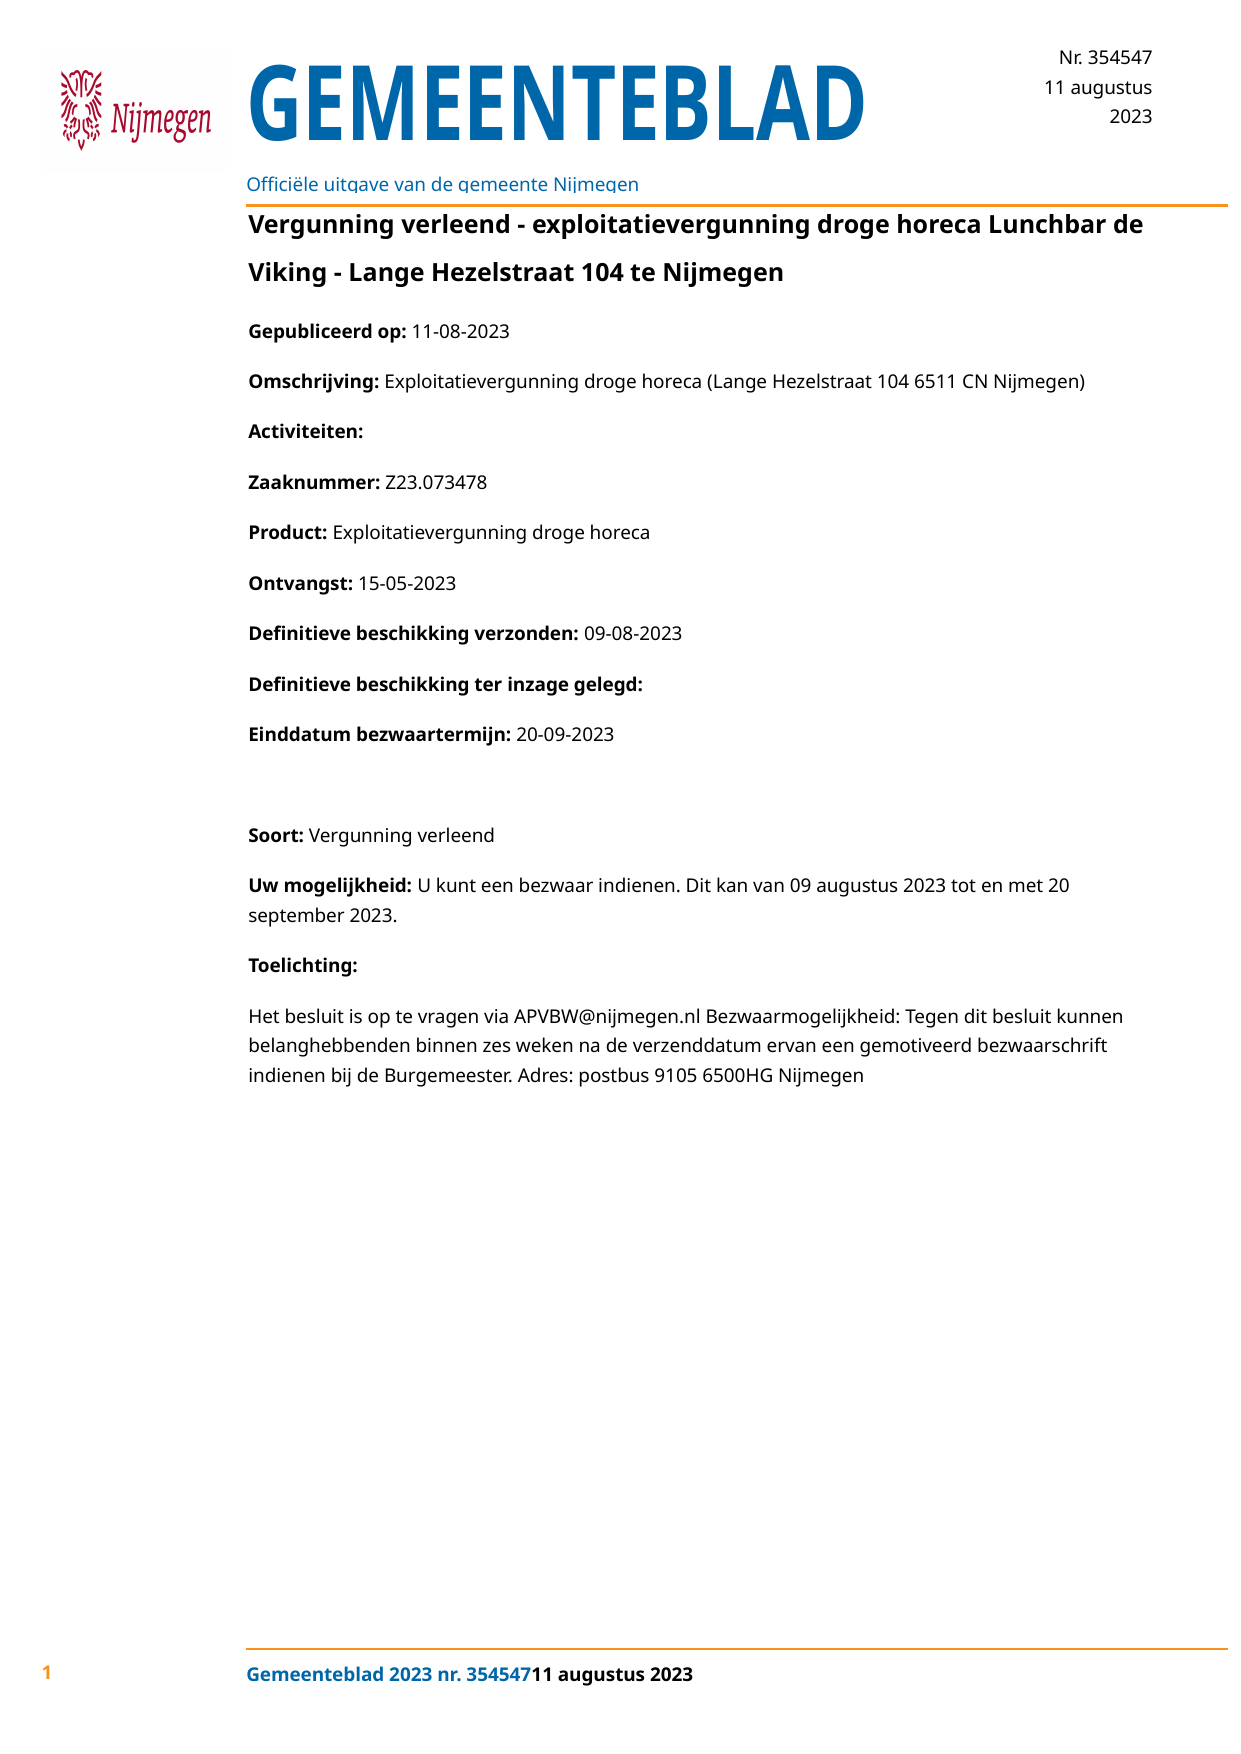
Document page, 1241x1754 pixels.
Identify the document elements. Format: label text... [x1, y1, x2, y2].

text Ontvangst: 15-05-2023 [248, 570, 1152, 596]
text Toelichting: [248, 952, 1152, 978]
text Product: Exploitatievergunning droge horeca [248, 519, 1152, 545]
text Omschrijving: Exploitatievergunning droge horeca (Lange Hezelstraat 104 6511 CN Nijmegen) [248, 368, 1152, 394]
text Vergunning verleend - exploitatievergunning droge horeca Lunchbar de Viking - Lange Hezelstraat 104 te Nijmegen [248, 207, 1152, 288]
text Soort: Vergunning verleend [248, 822, 1152, 848]
text Definitieve beschikking ter inzage gelegd: [248, 671, 1152, 697]
text Activiteiten: [248, 419, 1152, 444]
picture [41, 47, 231, 172]
text Definitieve beschikking verzonden: 09-08-2023 [248, 620, 1152, 646]
text Het besluit is op te vragen via APVBW@nijmegen.nl Bezwaarmogelijkheid: Tegen dit besluit kunnen belanghebbenden binnen zes weken na de verzenddatum ervan een gemotiveerd bezwaarschrift indienen bij de Burgemeester. Adres: postbus 9105 6500HG Nijmegen [248, 1003, 1152, 1088]
text Einddatum bezwaartermijn: 20-09-2023 [248, 721, 1152, 747]
text Gepubliceerd op: 11-08-2023 [248, 318, 1152, 344]
text Uw mogelijkheid: U kunt een bezwaar indienen. Dit kan van 09 augustus 2023 tot en met 20 september 2023. [248, 872, 1152, 928]
text Zaaknummer: Z23.073478 [248, 469, 1152, 495]
